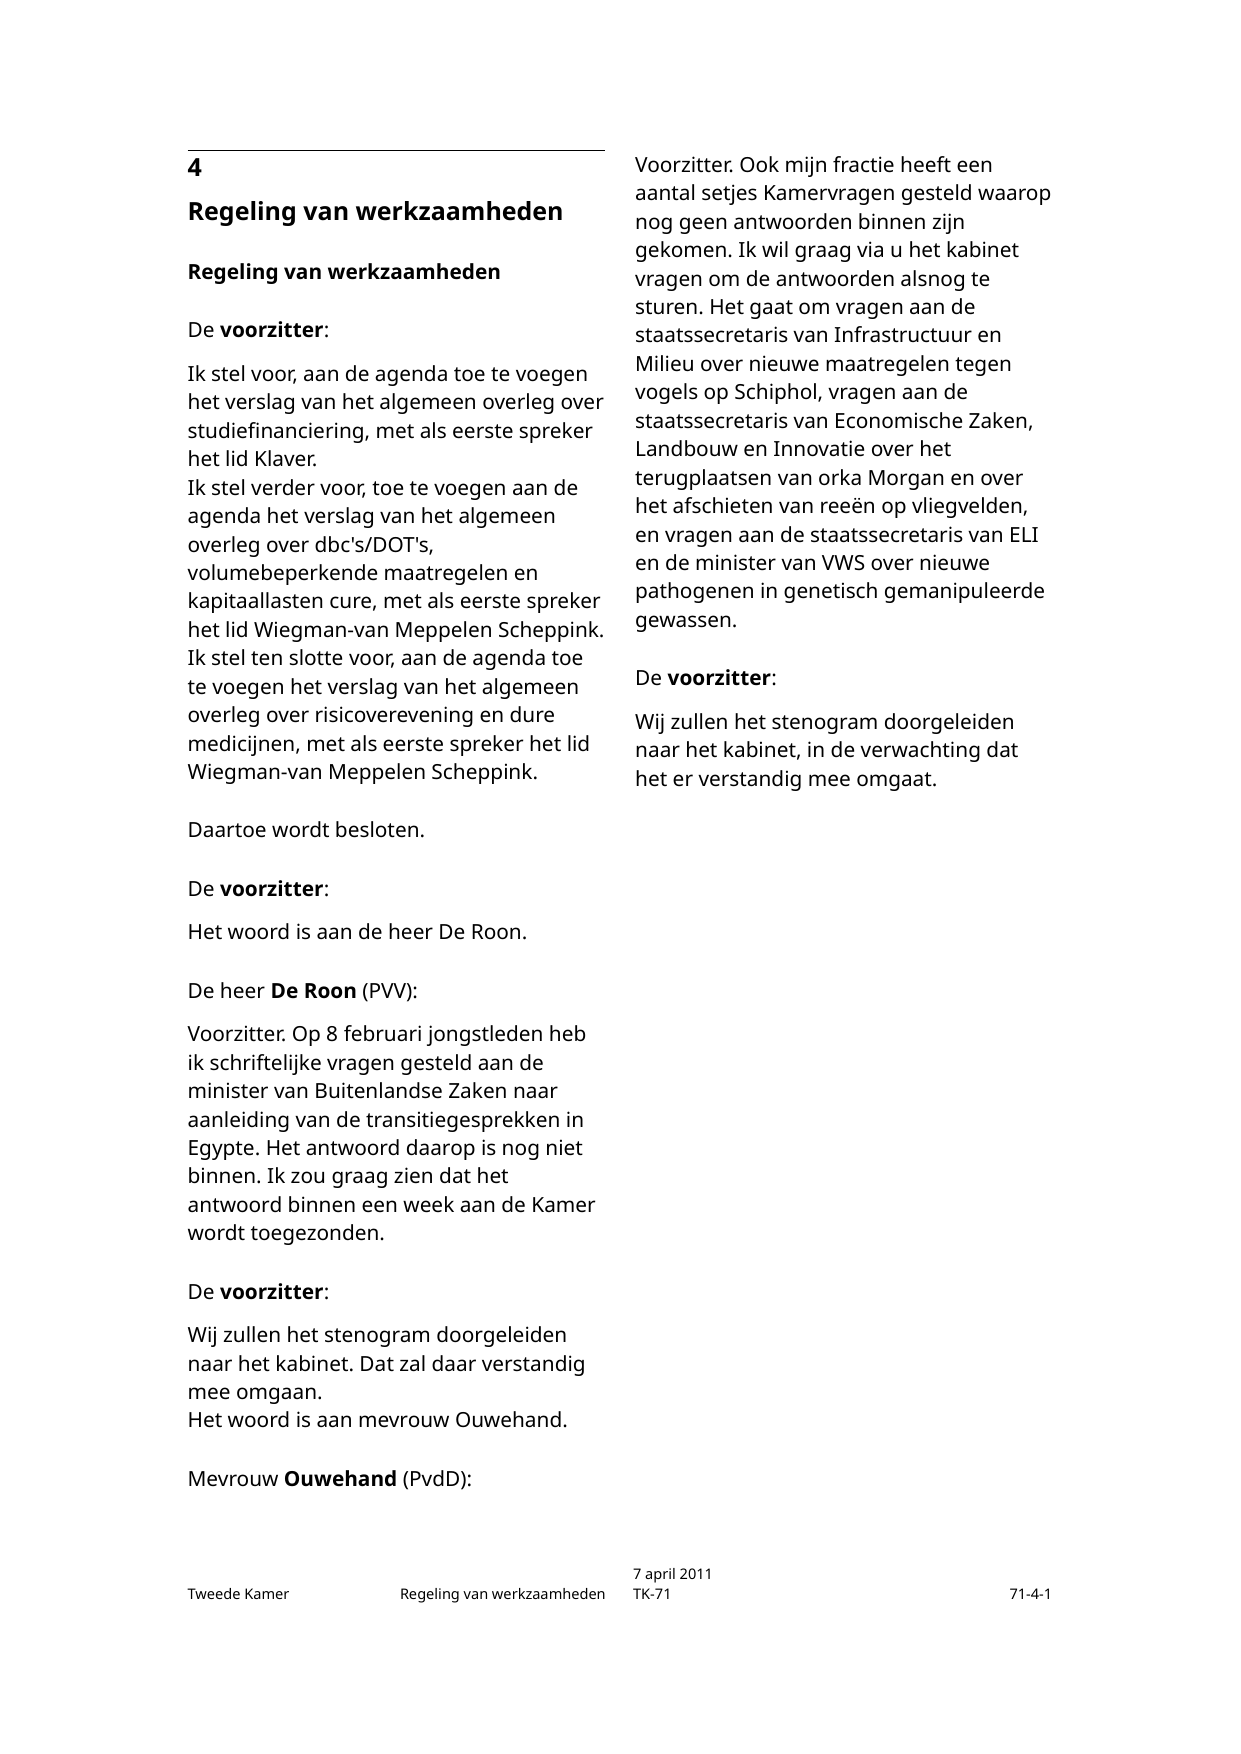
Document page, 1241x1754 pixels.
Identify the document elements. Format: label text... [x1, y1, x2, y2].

text Regeling van werkzaamheden [187, 257, 605, 286]
text Ik stel voor, aan de agenda toe te voegen het verslag van het algemeen overleg over studiefinanciering, met als eerste spreker het lid Klaver. [187, 359, 605, 473]
text De voorzitter: [187, 874, 605, 902]
text De voorzitter: [187, 316, 605, 344]
text Mevrouw Ouwehand (PvdD): [187, 1464, 605, 1492]
text Ik stel verder voor, toe te voegen aan de agenda het verslag van het algemeen overleg over dbc's/DOT's, volumebeperkende maatregelen en kapitaallasten cure, met als eerste spreker het lid Wiegman-van Meppelen Scheppink. [187, 473, 605, 643]
text Het woord is aan mevrouw Ouwehand. [187, 1406, 605, 1434]
text De voorzitter: [635, 663, 1053, 692]
text 4 [187, 151, 605, 184]
text De heer De Roon (PVV): [187, 976, 605, 1004]
text Daartoe wordt besloten. [187, 816, 605, 844]
text Regeling van werkzaamheden [187, 193, 605, 227]
text Voorzitter. Op 8 februari jongstleden heb ik schriftelijke vragen gesteld aan de minister van Buitenlandse Zaken naar aanleiding van de transitiegesprekken in Egypte. Het antwoord daarop is nog niet binnen. Ik zou graag zien dat het antwoord binnen een week aan de Kamer wordt toegezonden. [187, 1019, 605, 1247]
text Wij zullen het stenogram doorgeleiden naar het kabinet, in de verwachting dat het er verstandig mee omgaat. [635, 707, 1053, 792]
text Ik stel ten slotte voor, aan de agenda toe te voegen het verslag van het algemeen overleg over risicoverevening en dure medicijnen, met als eerste spreker het lid Wiegman-van Meppelen Scheppink. [187, 643, 605, 786]
text Het woord is aan de heer De Roon. [187, 917, 605, 946]
text Voorzitter. Ook mijn fractie heeft een aantal setjes Kamervragen gesteld waarop nog geen antwoorden binnen zijn gekomen. Ik wil graag via u het kabinet vragen om de antwoorden alsnog te sturen. Het gaat om vragen aan de staatssecretaris van Infrastructuur en Milieu over nieuwe maatregelen tegen vogels op Schiphol, vragen aan de staatssecretaris van Economische Zaken, Landbouw en Innovatie over het terugplaatsen van orka Morgan en over het afschieten van reeën op vliegvelden, en vragen aan de staatssecretaris van ELI en de minister van VWS over nieuwe pathogenen in genetisch gemanipuleerde gewassen. [635, 150, 1053, 633]
text De voorzitter: [187, 1277, 605, 1305]
text Wij zullen het stenogram doorgeleiden naar het kabinet. Dat zal daar verstandig mee omgaan. [187, 1320, 605, 1406]
